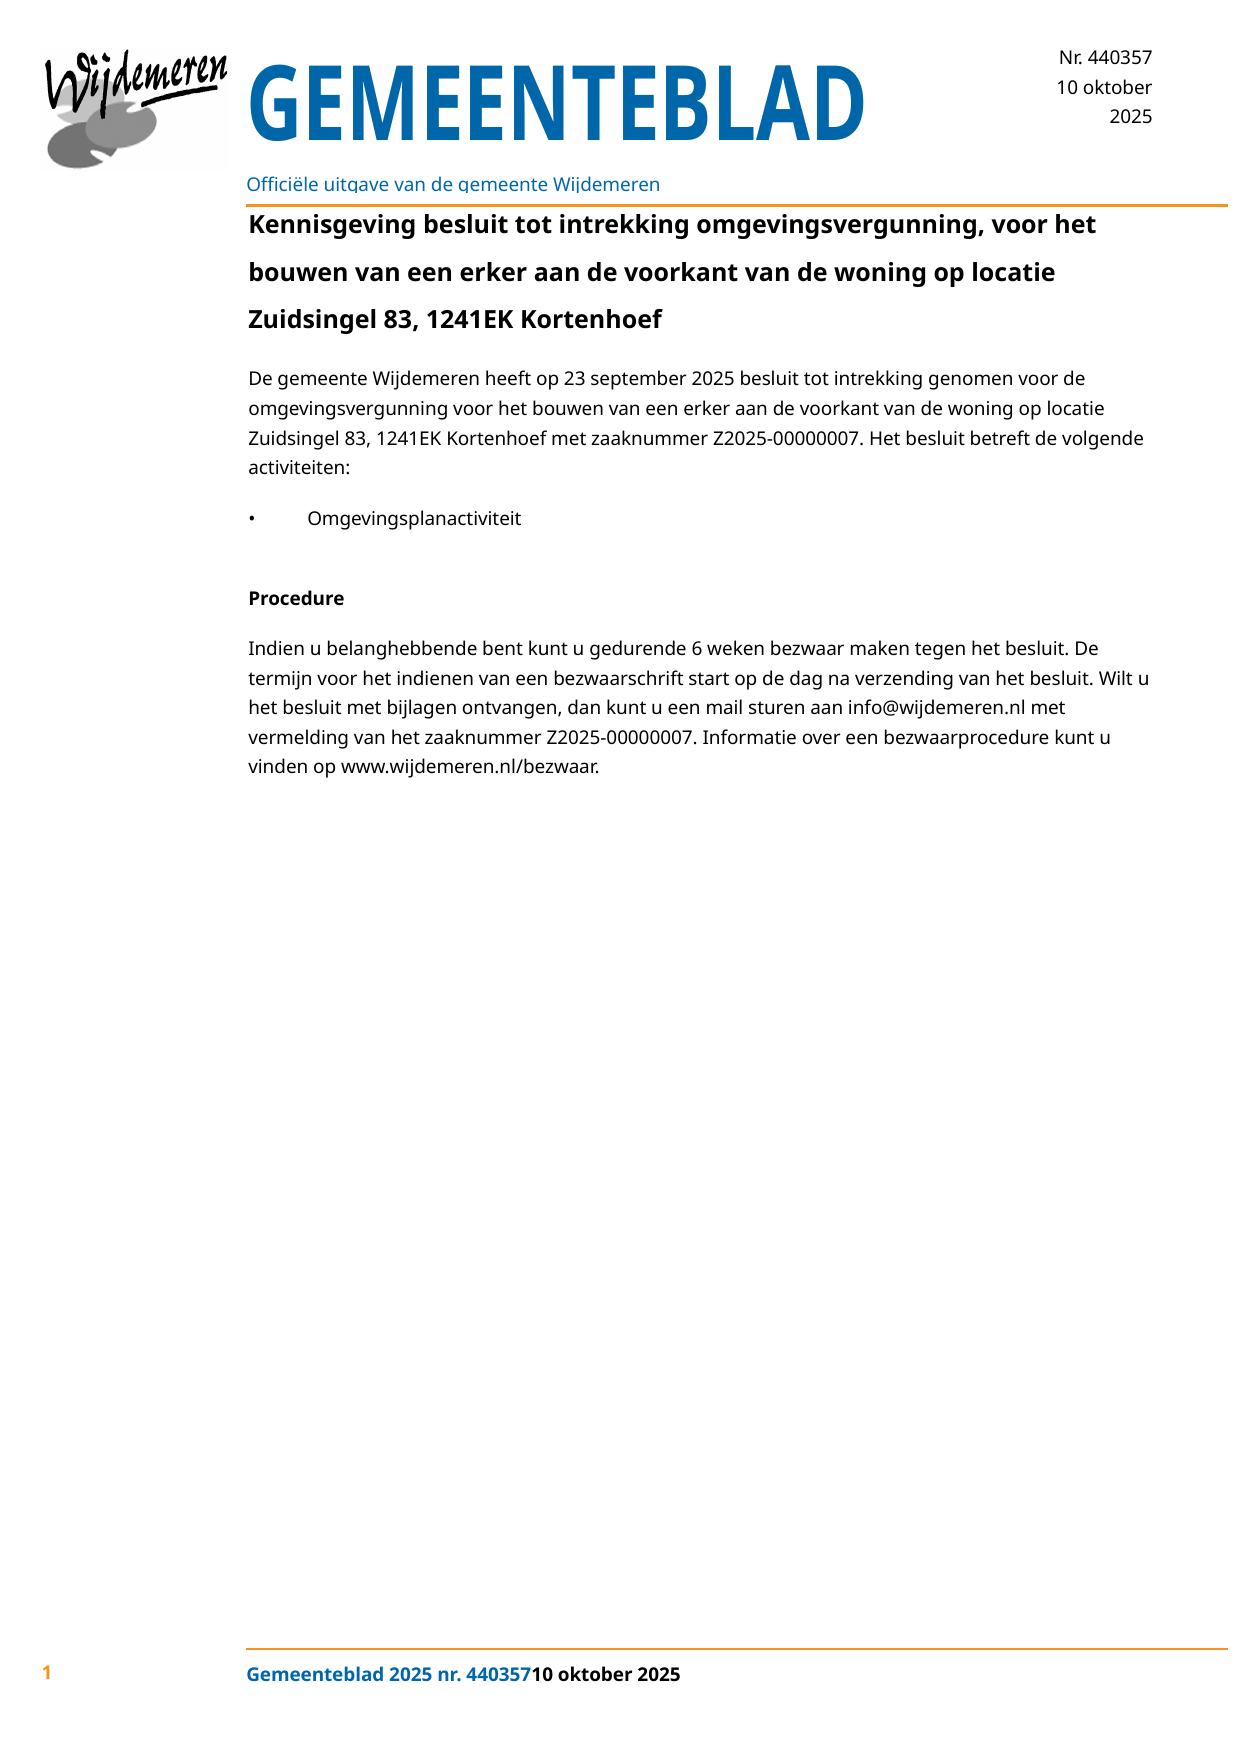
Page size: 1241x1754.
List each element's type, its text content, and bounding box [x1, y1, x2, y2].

text Indien u belanghebbende bent kunt u gedurende 6 weken bezwaar maken tegen het besluit. De termijn voor het indienen van een bezwaarschrift start op de dag na verzending van het besluit. Wilt u het besluit met bijlagen ontvangen, dan kunt u een mail sturen aan info@wijdemeren.nl met vermelding van het zaaknummer Z2025-00000007. Informatie over een bezwaarprocedure kunt u vinden op www.wijdemeren.nl/bezwaar. [248, 635, 1152, 779]
text De gemeente Wijdemeren heeft op 23 september 2025 besluit tot intrekking genomen voor de omgevingsvergunning voor het bouwen van een erker aan de voorkant van de woning op locatie Zuidsingel 83, 1241EK Kortenhoef met zaaknummer Z2025-00000007. Het besluit betreft de volgende activiteiten: [248, 366, 1152, 480]
text Kennisgeving besluit tot intrekking omgevingsvergunning, voor het bouwen van een erker aan de voorkant van de woning op locatie Zuidsingel 83, 1241EK Kortenhoef [248, 207, 1152, 336]
picture [41, 47, 231, 172]
list Omgevingsplanactiviteit [248, 505, 1152, 530]
text Procedure [248, 585, 1152, 610]
